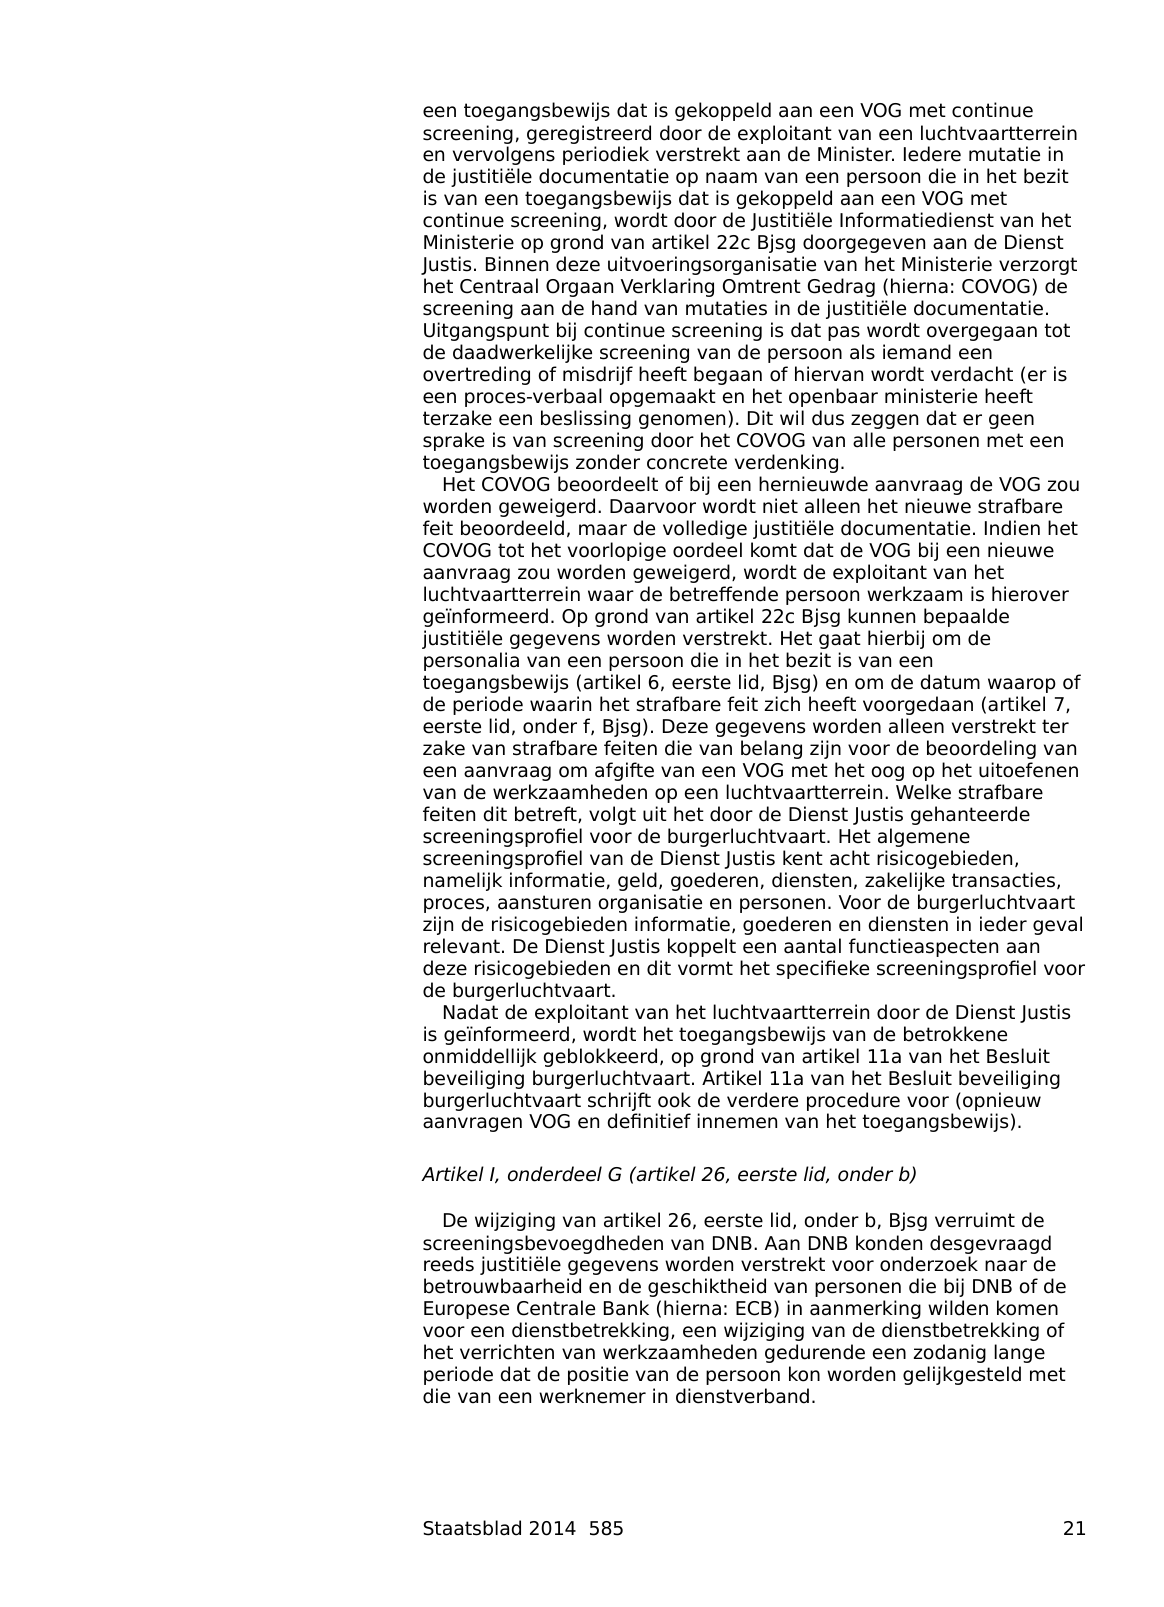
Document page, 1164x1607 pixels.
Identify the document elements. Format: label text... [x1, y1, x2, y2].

text Het COVOG beoordeelt of bij een hernieuwde aanvraag de VOG zou worden geweigerd. Daarvoor wordt niet alleen het nieuwe strafbare feit beoordeeld, maar de volledige justitiële documentatie. Indien het COVOG tot het voorlopige oordeel komt dat de VOG bij een nieuwe aanvraag zou worden geweigerd, wordt de exploitant van het luchtvaartterrein waar de betreffende persoon werkzaam is hierover geïnformeerd. Op grond van artikel 22c Bjsg kunnen bepaalde justitiële gegevens worden verstrekt. Het gaat hierbij om de personalia van een persoon die in het bezit is van een toegangsbewijs (artikel 6, eerste lid, Bjsg) en om de datum waarop of de periode waarin het strafbare feit zich heeft voorgedaan (artikel 7, eerste lid, onder f, Bjsg). Deze gegevens worden alleen verstrekt ter zake van strafbare feiten die van belang zijn voor de beoordeling van een aanvraag om afgifte van een VOG met het oog op het uitoefenen van de werkzaamheden op een luchtvaartterrein. Welke strafbare feiten dit betreft, volgt uit het door de Dienst Justis gehanteerde screeningsprofiel voor de burgerluchtvaart. Het algemene screeningsprofiel van de Dienst Justis kent acht risicogebieden, namelijk informatie, geld, goederen, diensten, zakelijke transacties, proces, aansturen organisatie en personen. Voor de burgerluchtvaart zijn de risicogebieden informatie, goederen en diensten in ieder geval relevant. De Dienst Justis koppelt een aantal functieaspecten aan deze risicogebieden en dit vormt het specifieke screeningsprofiel voor de burgerluchtvaart. [422, 474, 1087, 1002]
text De wijziging van artikel 26, eerste lid, onder b, Bjsg verruimt de screeningsbevoegdheden van DNB. Aan DNB konden desgevraagd reeds justitiële gegevens worden verstrekt voor onderzoek naar de betrouwbaarheid en de geschiktheid van personen die bij DNB of de Europese Centrale Bank (hierna: ECB) in aanmerking wilden komen voor een dienstbetrekking, een wijziging van de dienstbetrekking of het verrichten van werkzaamheden gedurende een zodanig lange periode dat de positie van de persoon kon worden gelijkgesteld met die van een werknemer in dienstverband. [422, 1210, 1087, 1408]
text Nadat de exploitant van het luchtvaartterrein door de Dienst Justis is geïnformeerd, wordt het toegangsbewijs van de betrokkene onmiddellijk geblokkeerd, op grond van artikel 11a van het Besluit beveiliging burgerluchtvaart. Artikel 11a van het Besluit beveiliging burgerluchtvaart schrijft ook de verdere procedure voor (opnieuw aanvragen VOG en definitief innemen van het toegangsbewijs). [422, 1002, 1087, 1133]
subtitle Artikel I, onderdeel G (artikel 26, eerste lid, onder b) [422, 1163, 1087, 1185]
text een toegangsbewijs dat is gekoppeld aan een VOG met continue screening, geregistreerd door de exploitant van een luchtvaartterrein en vervolgens periodiek verstrekt aan de Minister. Iedere mutatie in de justitiële documentatie op naam van een persoon die in het bezit is van een toegangsbewijs dat is gekoppeld aan een VOG met continue screening, wordt door de Justitiële Informatiedienst van het Ministerie op grond van artikel 22c Bjsg doorgegeven aan de Dienst Justis. Binnen deze uitvoeringsorganisatie van het Ministerie verzorgt het Centraal Orgaan Verklaring Omtrent Gedrag (hierna: COVOG) de screening aan de hand van mutaties in de justitiële documentatie. Uitgangspunt bij continue screening is dat pas wordt overgegaan tot de daadwerkelijke screening van de persoon als iemand een overtreding of misdrijf heeft begaan of hiervan wordt verdacht (er is een proces-verbaal opgemaakt en het openbaar ministerie heeft terzake een beslissing genomen). Dit wil dus zeggen dat er geen sprake is van screening door het COVOG van alle personen met een toegangsbewijs zonder concrete verdenking. [422, 100, 1087, 474]
